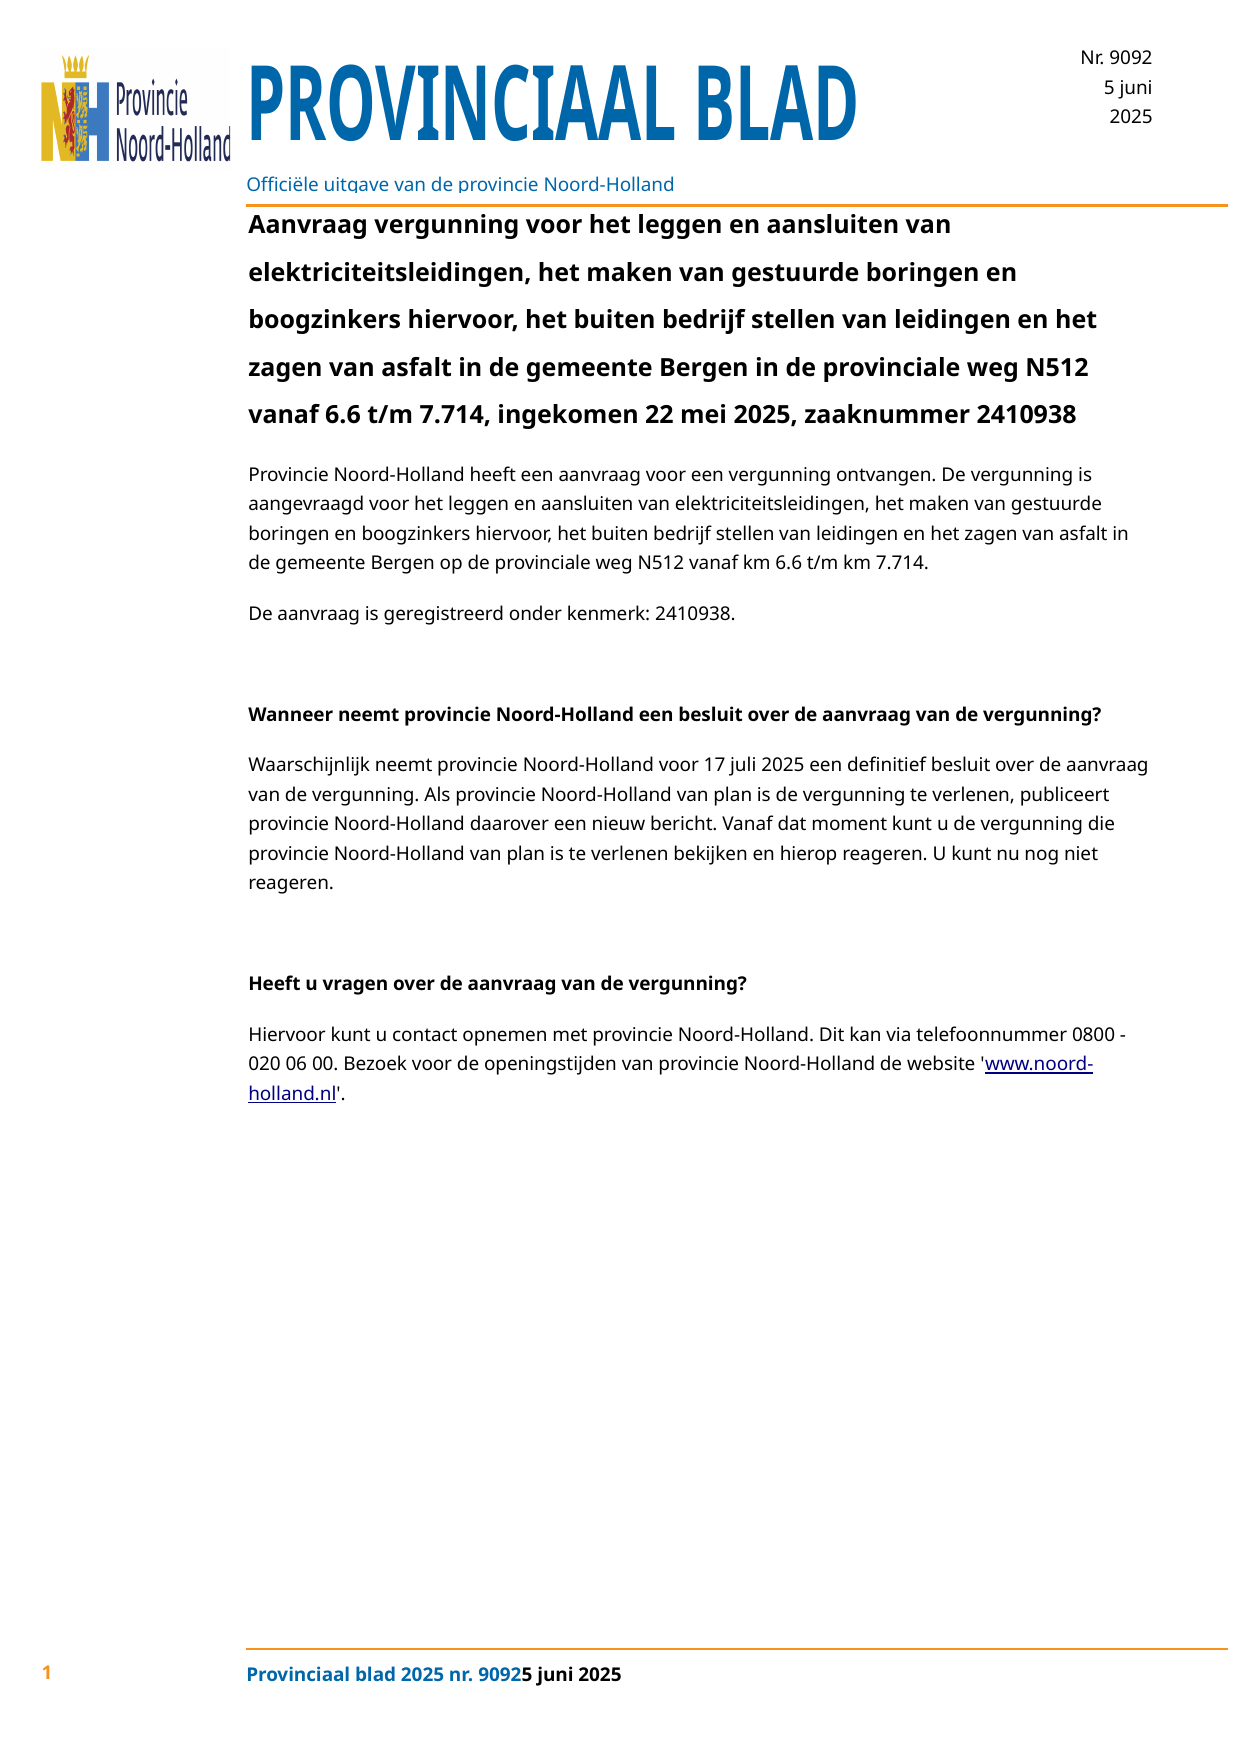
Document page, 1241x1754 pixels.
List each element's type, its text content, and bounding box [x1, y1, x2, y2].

picture [41, 47, 231, 172]
text Wanneer neemt provincie Noord-Holland een besluit over de aanvraag van de vergunning? [248, 701, 1152, 726]
text Waarschijnlijk neemt provincie Noord-Holland voor 17 juli 2025 een definitief besluit over de aanvraag van de vergunning. Als provincie Noord-Holland van plan is de vergunning te verlenen, publiceert provincie Noord-Holland daarover een nieuw bericht. Vanaf dat moment kunt u de vergunning die provincie Noord-Holland van plan is te verlenen bekijken en hierop reageren. U kunt nu nog niet reageren. [248, 751, 1152, 895]
text Hiervoor kunt u contact opnemen met provincie Noord-Holland. Dit kan via telefoonnummer 0800 - 020 06 00. Bezoek voor de openingstijden van provincie Noord-Holland de website 'www.noord-holland.nl'. [248, 1021, 1152, 1106]
text Aanvraag vergunning voor het leggen en aansluiten van elektriciteitsleidingen, het maken van gestuurde boringen en boogzinkers hiervoor, het buiten bedrijf stellen van leidingen en het zagen van asfalt in de gemeente Bergen in de provinciale weg N512 vanaf 6.6 t/m 7.714, ingekomen 22 mei 2025, zaaknummer 2410938 [248, 207, 1152, 431]
text De aanvraag is geregistreerd onder kenmerk: 2410938. [248, 600, 1152, 626]
text Heeft u vragen over de aanvraag van de vergunning? [248, 970, 1152, 996]
text Provincie Noord-Holland heeft een aanvraag voor een vergunning ontvangen. De vergunning is aangevraagd voor het leggen en aansluiten van elektriciteitsleidingen, het maken van gestuurde boringen en boogzinkers hiervoor, het buiten bedrijf stellen van leidingen en het zagen van asfalt in de gemeente Bergen op de provinciale weg N512 vanaf km 6.6 t/m km 7.714. [248, 461, 1152, 575]
